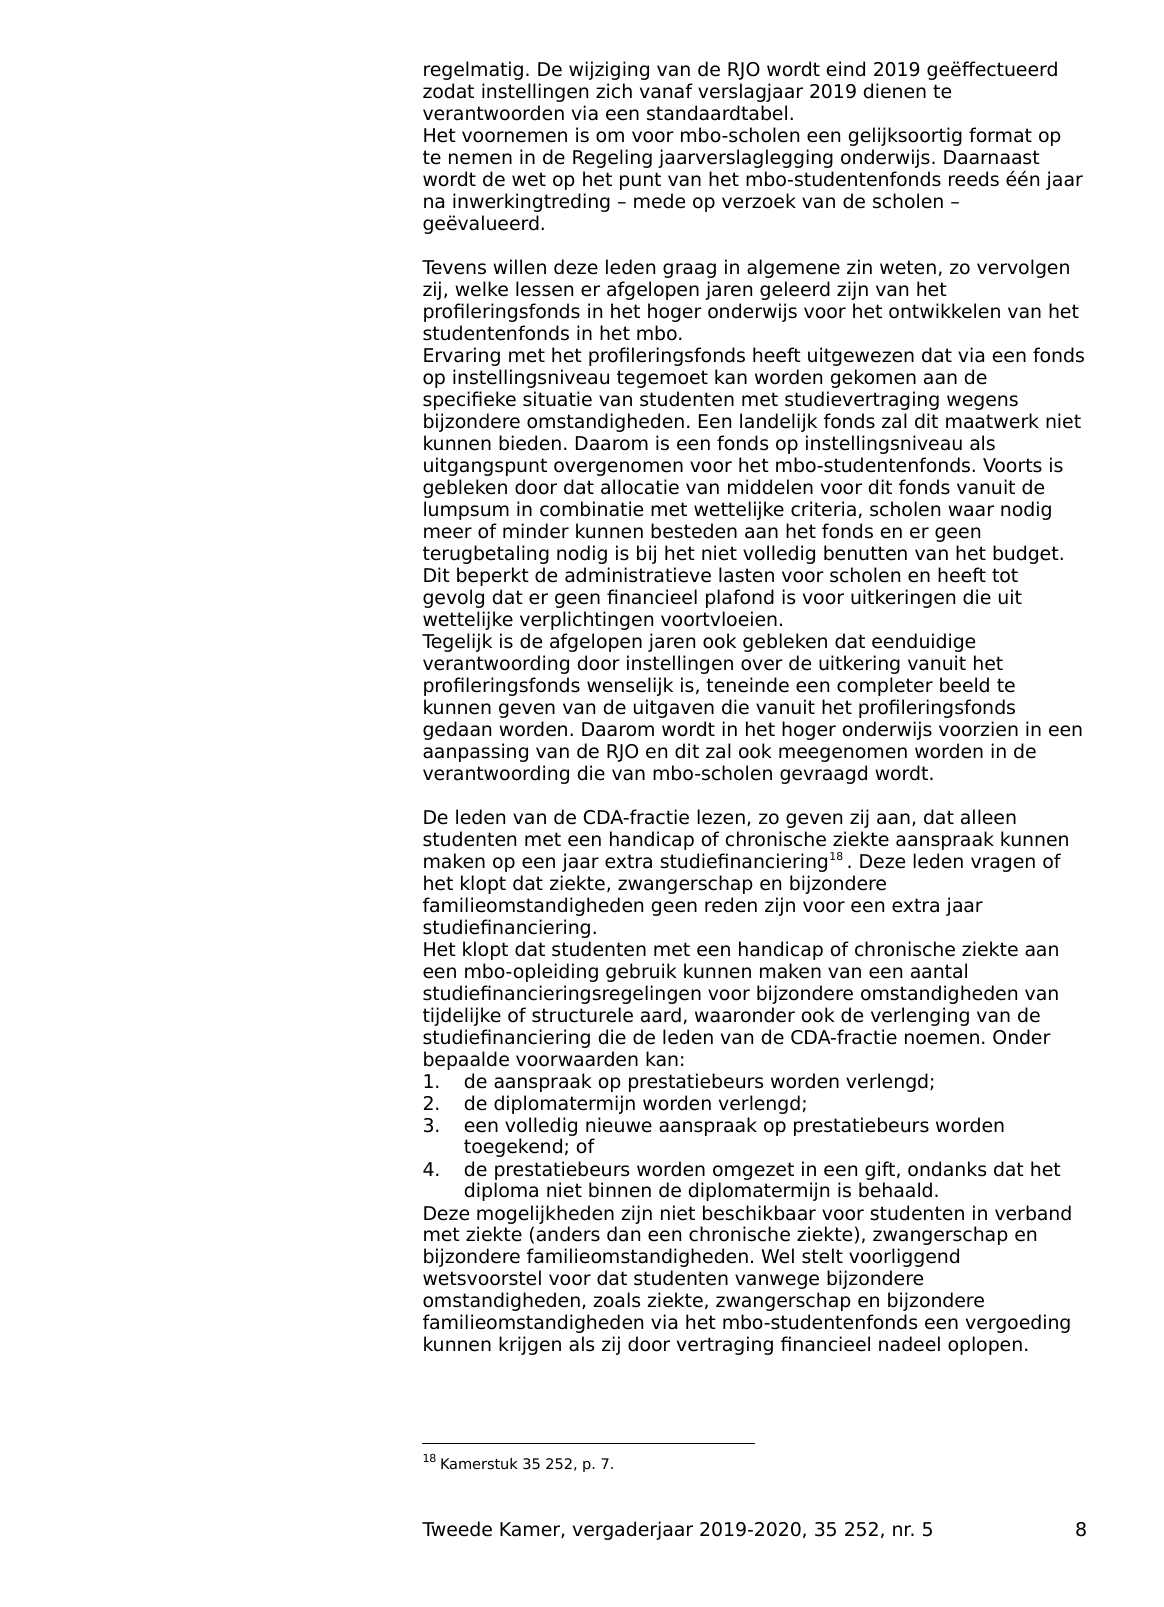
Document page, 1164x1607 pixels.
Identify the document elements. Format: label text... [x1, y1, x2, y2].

text Het klopt dat studenten met een handicap of chronische ziekte aan een mbo-opleiding gebruik kunnen maken van een aantal studiefinancieringsregelingen voor bijzondere omstandigheden van tijdelijke of structurele aard, waaronder ook de verlenging van de studiefinanciering die de leden van de CDA-fractie noemen. Onder bepaalde voorwaarden kan: [422, 939, 1087, 1071]
text De leden van de CDA-fractie lezen, zo geven zij aan, dat alleen studenten met een handicap of chronische ziekte aanspraak kunnen maken op een jaar extra studiefinanciering. Deze leden vragen of het klopt dat ziekte, zwangerschap en bijzondere familieomstandigheden geen reden zijn voor een extra jaar studiefinanciering. [422, 807, 1087, 939]
text 4. de prestatiebeurs worden omgezet in een gift, ondanks dat het diploma niet binnen de diplomatermijn is behaald. [422, 1158, 1087, 1202]
text Kamerstuk 35 252, p. 7. [422, 1452, 1087, 1474]
text Ervaring met het profileringsfonds heeft uitgewezen dat via een fonds op instellingsniveau tegemoet kan worden gekomen aan de specifieke situatie van studenten met studievertraging wegens bijzondere omstandigheden. Een landelijk fonds zal dit maatwerk niet kunnen bieden. Daarom is een fonds op instellingsniveau als uitgangspunt overgenomen voor het mbo-studentenfonds. Voorts is gebleken door dat allocatie van middelen voor dit fonds vanuit de lumpsum in combinatie met wettelijke criteria, scholen waar nodig meer of minder kunnen besteden aan het fonds en er geen terugbetaling nodig is bij het niet volledig benutten van het budget. Dit beperkt de administratieve lasten voor scholen en heeft tot gevolg dat er geen financieel plafond is voor uitkeringen die uit wettelijke verplichtingen voortvloeien. [422, 345, 1087, 631]
text Tevens willen deze leden graag in algemene zin weten, zo vervolgen zij, welke lessen er afgelopen jaren geleerd zijn van het profileringsfonds in het hoger onderwijs voor het ontwikkelen van het studentenfonds in het mbo. [422, 257, 1087, 345]
text 3. een volledig nieuwe aanspraak op prestatiebeurs worden toegekend; of [422, 1114, 1087, 1158]
text Het voornemen is om voor mbo-scholen een gelijksoortig format op te nemen in de Regeling jaarverslaglegging onderwijs. Daarnaast wordt de wet op het punt van het mbo-studentenfonds reeds één jaar na inwerkingtreding – mede op verzoek van de scholen – geëvalueerd. [422, 125, 1087, 235]
text Tegelijk is de afgelopen jaren ook gebleken dat eenduidige verantwoording door instellingen over de uitkering vanuit het profileringsfonds wenselijk is, teneinde een completer beeld te kunnen geven van de uitgaven die vanuit het profileringsfonds gedaan worden. Daarom wordt in het hoger onderwijs voorzien in een aanpassing van de RJO en dit zal ook meegenomen worden in de verantwoording die van mbo-scholen gevraagd wordt. [422, 631, 1087, 784]
text 2. de diplomatermijn worden verlengd; [422, 1092, 1087, 1114]
text regelmatig. De wijziging van de RJO wordt eind 2019 geëffectueerd zodat instellingen zich vanaf verslagjaar 2019 dienen te verantwoorden via een standaardtabel. [422, 59, 1087, 125]
text 1. de aanspraak op prestatiebeurs worden verlengd; [422, 1071, 1087, 1092]
text Deze mogelijkheden zijn niet beschikbaar voor studenten in verband met ziekte (anders dan een chronische ziekte), zwangerschap en bijzondere familieomstandigheden. Wel stelt voorliggend wetsvoorstel voor dat studenten vanwege bijzondere omstandigheden, zoals ziekte, zwangerschap en bijzondere familieomstandigheden via het mbo-studentenfonds een vergoeding kunnen krijgen als zij door vertraging financieel nadeel oplopen. [422, 1202, 1087, 1356]
